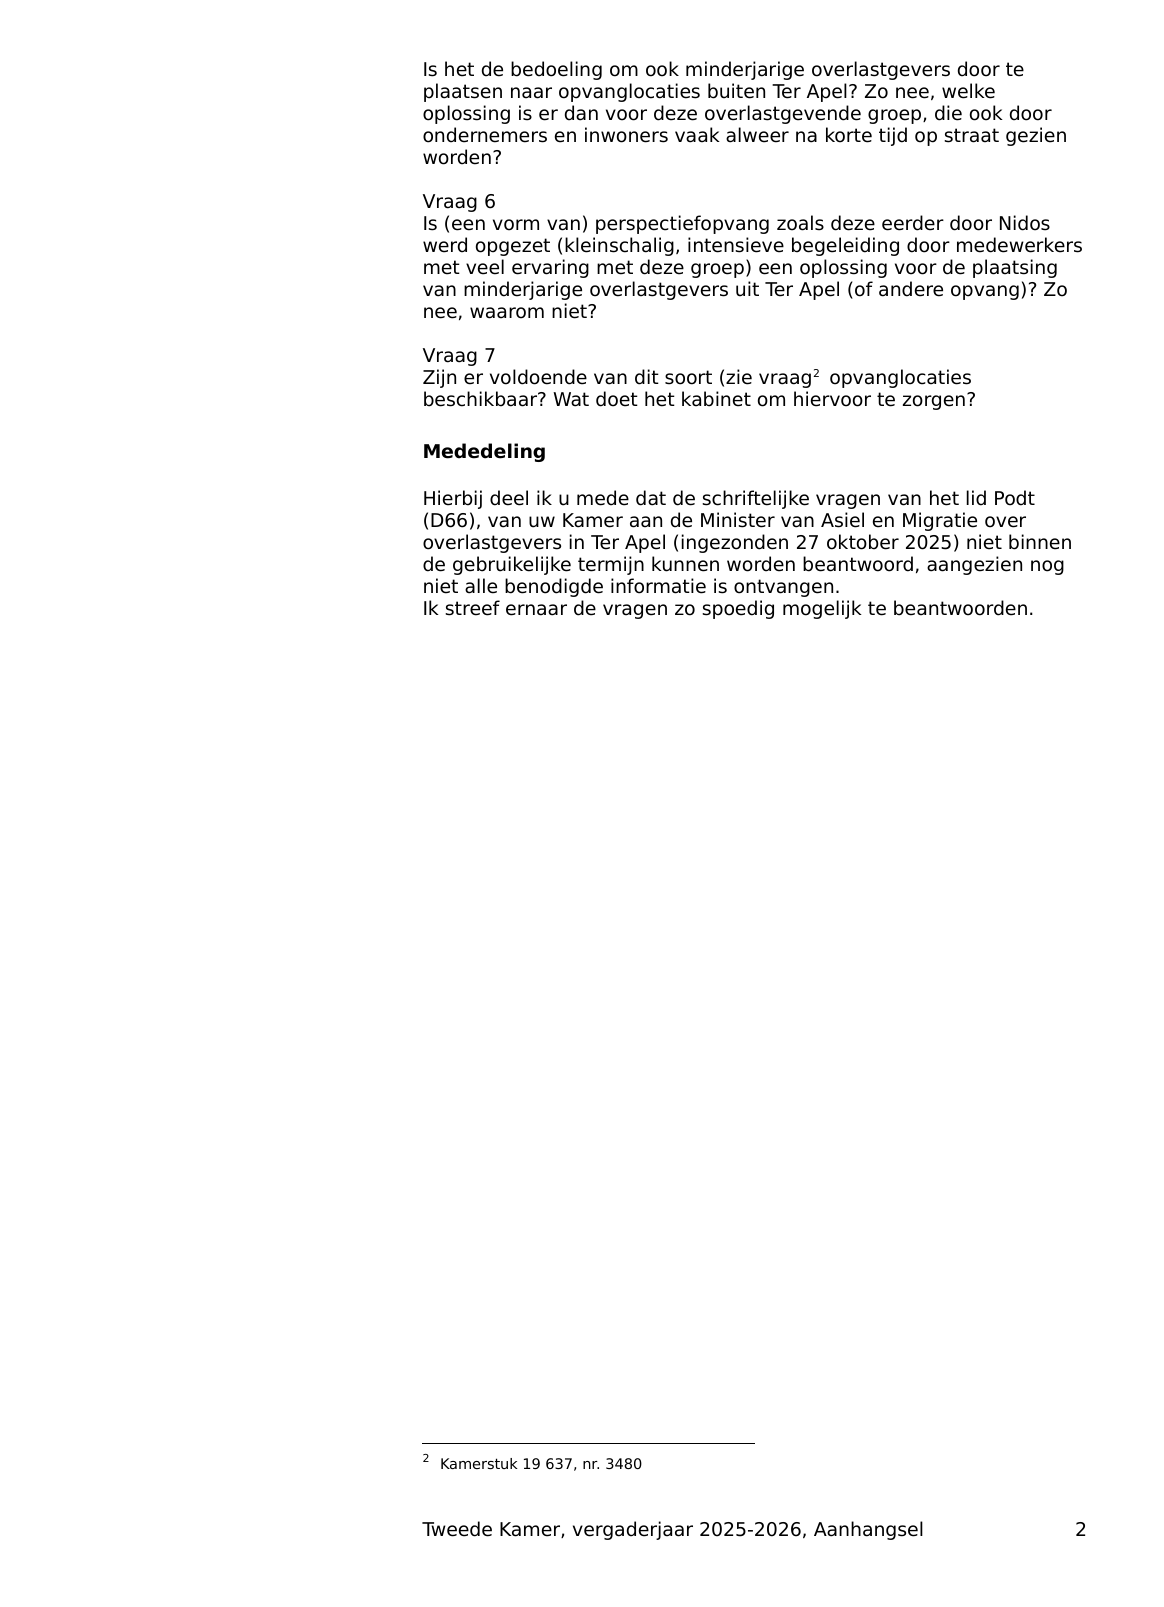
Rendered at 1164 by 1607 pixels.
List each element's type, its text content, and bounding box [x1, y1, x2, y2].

text Is het de bedoeling om ook minderjarige overlastgevers door te plaatsen naar opvanglocaties buiten Ter Apel? Zo nee, welke oplossing is er dan voor deze overlastgevende groep, die ook door ondernemers en inwoners vaak alweer na korte tijd op straat gezien worden? [422, 59, 1087, 169]
text Vraag 6 [422, 191, 1087, 213]
text Vraag 7 [422, 345, 1087, 367]
text Is (een vorm van) perspectiefopvang zoals deze eerder door Nidos werd opgezet (kleinschalig, intensieve begeleiding door medewerkers met veel ervaring met deze groep) een oplossing voor de plaatsing van minderjarige overlastgevers uit Ter Apel (of andere opvang)? Zo nee, waarom niet? [422, 213, 1087, 323]
text Kamerstuk 19 637, nr. 3480 [422, 1452, 1087, 1474]
subtitle Mededeling [422, 441, 1087, 463]
text Hierbij deel ik u mede dat de schriftelijke vragen van het lid Podt (D66), van uw Kamer aan de Minister van Asiel en Migratie over overlastgevers in Ter Apel (ingezonden 27 oktober 2025) niet binnen de gebruikelijke termijn kunnen worden beantwoord, aangezien nog niet alle benodigde informatie is ontvangen. [422, 488, 1087, 598]
text Ik streef ernaar de vragen zo spoedig mogelijk te beantwoorden. [422, 598, 1087, 620]
text Zijn er voldoende van dit soort (zie vraag opvanglocaties beschikbaar? Wat doet het kabinet om hiervoor te zorgen? [422, 367, 1087, 411]
